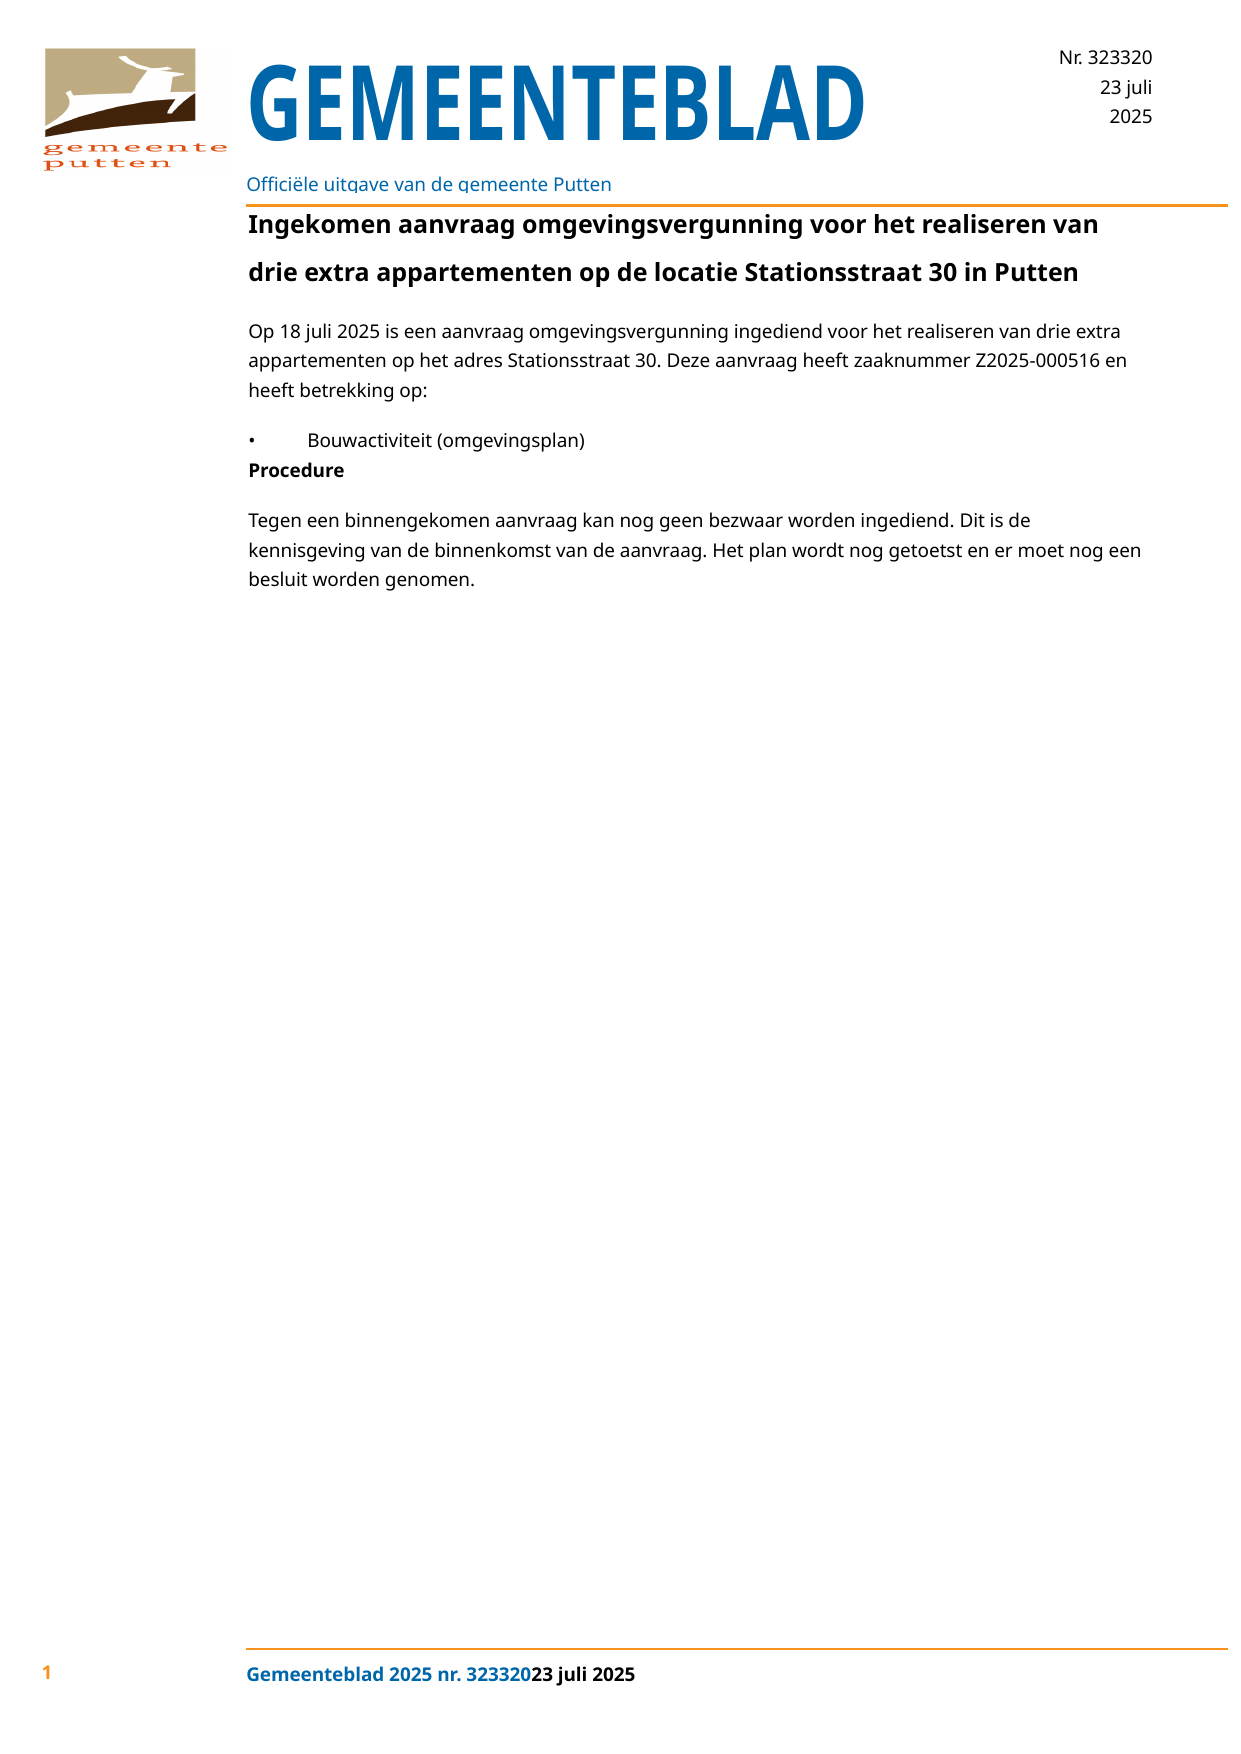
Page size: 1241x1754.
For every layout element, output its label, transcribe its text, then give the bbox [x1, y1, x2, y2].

picture [41, 47, 231, 172]
text Procedure [248, 457, 1152, 483]
text Ingekomen aanvraag omgevingsvergunning voor het realiseren van drie extra appartementen op de locatie Stationsstraat 30 in Putten [248, 207, 1152, 288]
text Op 18 juli 2025 is een aanvraag omgevingsvergunning ingediend voor het realiseren van drie extra appartementen op het adres Stationsstraat 30. Deze aanvraag heeft zaaknummer Z2025-000516 en heeft betrekking op: [248, 318, 1152, 403]
list Bouwactiviteit (omgevingsplan) [248, 427, 1152, 453]
text Tegen een binnengekomen aanvraag kan nog geen bezwaar worden ingediend. Dit is de kennisgeving van de binnenkomst van de aanvraag. Het plan wordt nog getoetst en er moet nog een besluit worden genomen. [248, 507, 1152, 592]
